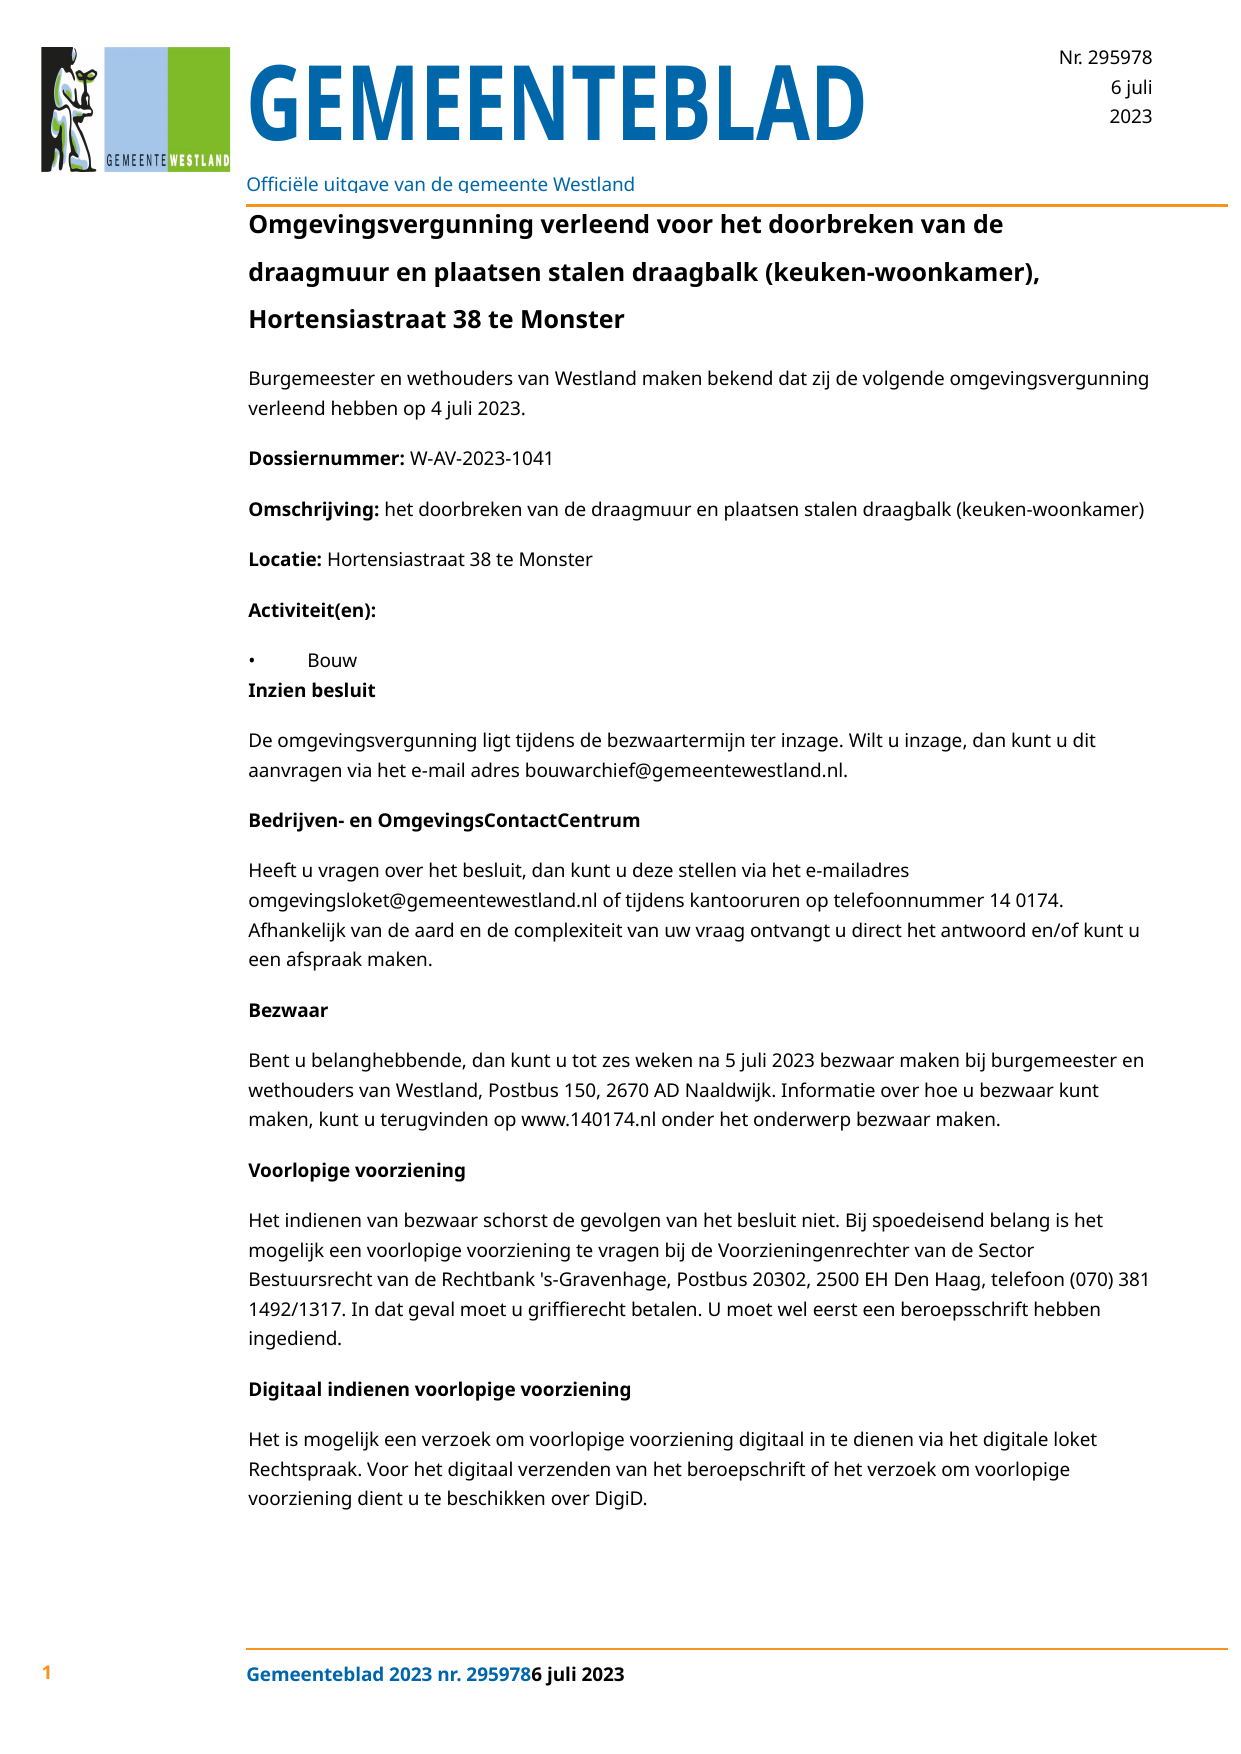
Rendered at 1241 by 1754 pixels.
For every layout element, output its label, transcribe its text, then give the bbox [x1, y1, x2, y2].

text Digitaal indienen voorlopige voorziening [248, 1376, 1152, 1402]
text Omschrijving: het doorbreken van de draagmuur en plaatsen stalen draagbalk (keuken-woonkamer) [248, 496, 1152, 522]
text Voorlopige voorziening [248, 1157, 1152, 1182]
text Bezwaar [248, 997, 1152, 1022]
text Activiteit(en): [248, 597, 1152, 622]
text Dossiernummer: W-AV-2023-1041 [248, 446, 1152, 471]
text Het indienen van bezwaar schorst de gevolgen van het besluit niet. Bij spoedeisend belang is het mogelijk een voorlopige voorziening te vragen bij de Voorzieningenrechter van de Sector Bestuursrecht van de Rechtbank 's-Gravenhage, Postbus 20302, 2500 EH Den Haag, telefoon (070) 381 1492/1317. In dat geval moet u griffierecht betalen. U moet wel eerst een beroepsschrift hebben ingediend. [248, 1207, 1152, 1351]
text Omgevingsvergunning verleend voor het doorbreken van de draagmuur en plaatsen stalen draagbalk (keuken-woonkamer), Hortensiastraat 38 te Monster [248, 207, 1152, 336]
picture [41, 47, 231, 172]
list Bouw [248, 647, 1152, 673]
text De omgevingsvergunning ligt tijdens de bezwaartermijn ter inzage. Wilt u inzage, dan kunt u dit aanvragen via het e-mail adres bouwarchief@gemeentewestland.nl. [248, 727, 1152, 782]
text Locatie: Hortensiastraat 38 te Monster [248, 546, 1152, 572]
text Inzien besluit [248, 677, 1152, 702]
text Het is mogelijk een verzoek om voorlopige voorziening digitaal in te dienen via het digitale loket Rechtspraak. Voor het digitaal verzenden van het beroepschrift of het verzoek om voorlopige voorziening dient u te beschikken over DigiD. [248, 1426, 1152, 1511]
text Bent u belanghebbende, dan kunt u tot zes weken na 5 juli 2023 bezwaar maken bij burgemeester en wethouders van Westland, Postbus 150, 2670 AD Naaldwijk. Informatie over hoe u bezwaar kunt maken, kunt u terugvinden op www.140174.nl onder het onderwerp bezwaar maken. [248, 1047, 1152, 1132]
text Heeft u vragen over het besluit, dan kunt u deze stellen via het e-mailadres omgevingsloket@gemeentewestland.nl of tijdens kantooruren op telefoonnummer 14 0174. Afhankelijk van de aard en de complexiteit van uw vraag ontvangt u direct het antwoord en/of kunt u een afspraak maken. [248, 858, 1152, 972]
text Bedrijven- en OmgevingsContactCentrum [248, 807, 1152, 833]
text Burgemeester en wethouders van Westland maken bekend dat zij de volgende omgevingsvergunning verleend hebben op 4 juli 2023. [248, 366, 1152, 421]
